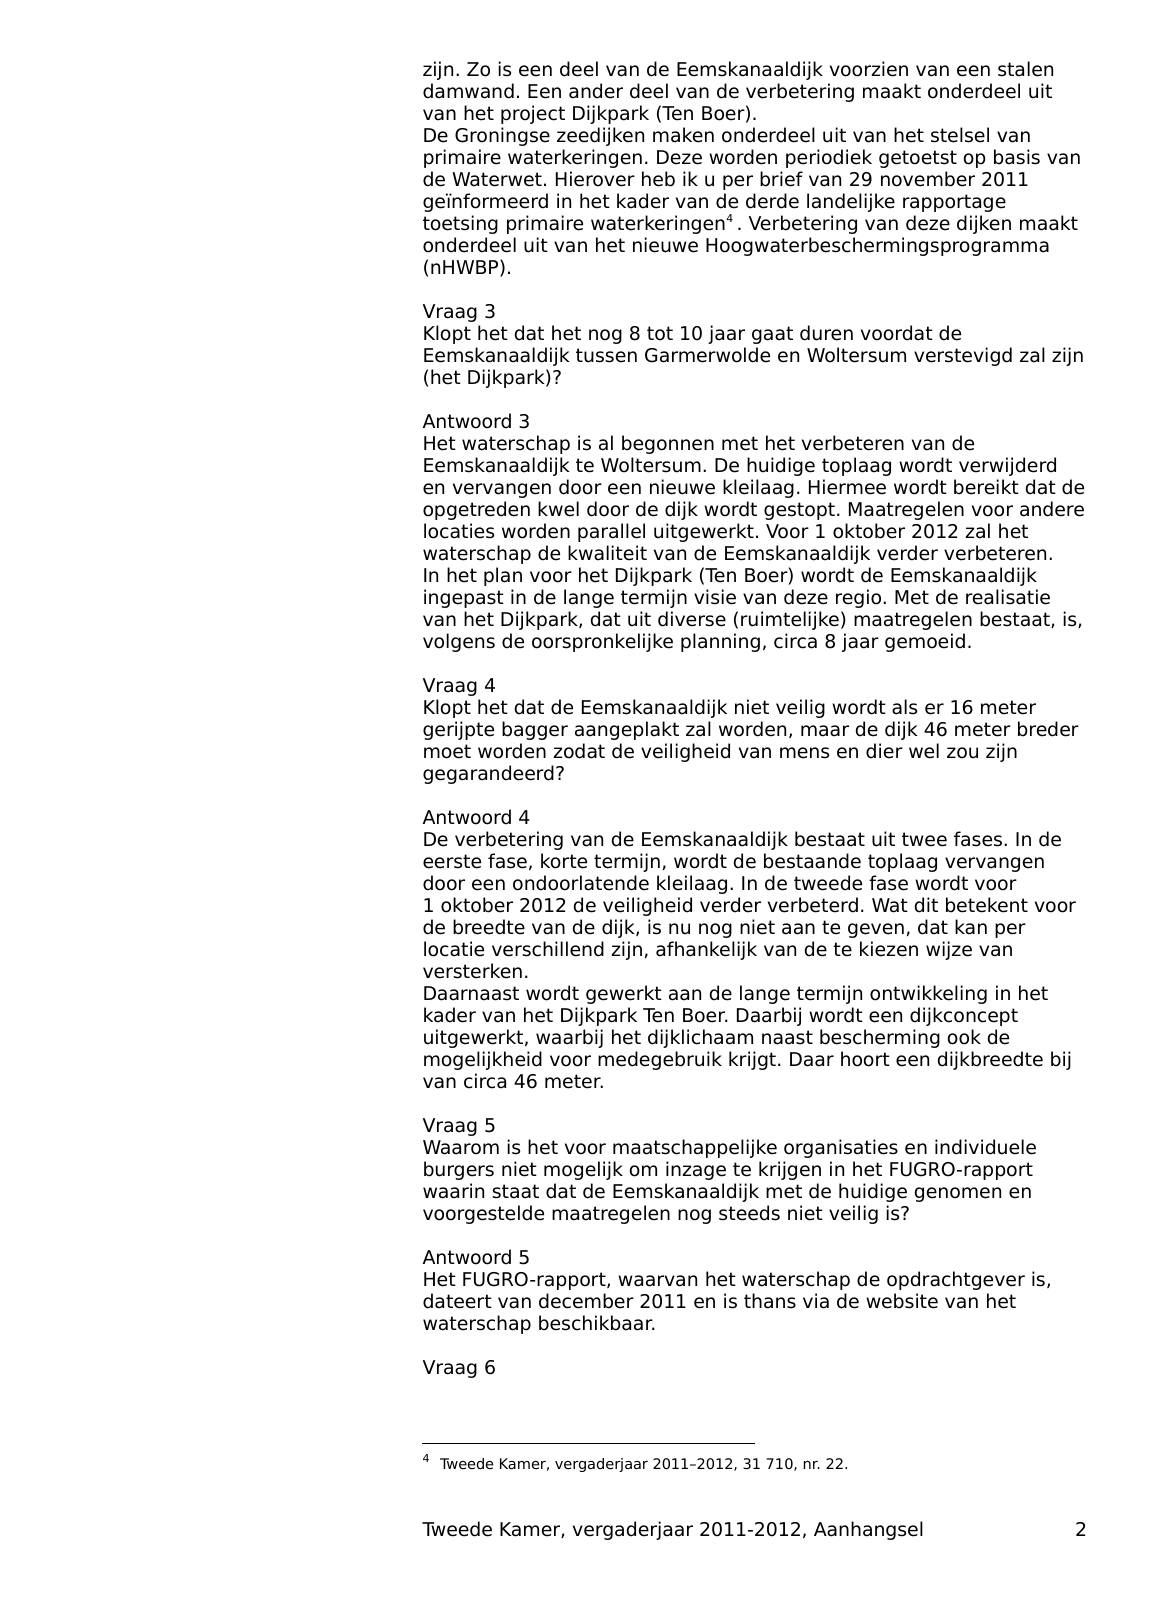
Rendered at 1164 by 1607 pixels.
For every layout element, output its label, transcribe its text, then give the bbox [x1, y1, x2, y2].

text Antwoord 3 [422, 411, 1087, 433]
text In het plan voor het Dijkpark (Ten Boer) wordt de Eemskanaaldijk ingepast in de lange termijn visie van deze regio. Met de realisatie van het Dijkpark, dat uit diverse (ruimtelijke) maatregelen bestaat, is, volgens de oorspronkelijke planning, circa 8 jaar gemoeid. [422, 565, 1087, 653]
text Het FUGRO-rapport, waarvan het waterschap de opdrachtgever is, dateert van december 2011 en is thans via de website van het waterschap beschikbaar. [422, 1269, 1087, 1335]
text Vraag 5 [422, 1115, 1087, 1137]
text Vraag 6 [422, 1357, 1087, 1379]
text Klopt het dat de Eemskanaaldijk niet veilig wordt als er 16 meter gerijpte bagger aangeplakt zal worden, maar de dijk 46 meter breder moet worden zodat de veiligheid van mens en dier wel zou zijn gegarandeerd? [422, 697, 1087, 785]
text zijn. Zo is een deel van de Eemskanaaldijk voorzien van een stalen damwand. Een ander deel van de verbetering maakt onderdeel uit van het project Dijkpark (Ten Boer). [422, 59, 1087, 125]
text Vraag 3 [422, 301, 1087, 323]
text Vraag 4 [422, 675, 1087, 697]
text Antwoord 4 [422, 807, 1087, 829]
text Tweede Kamer, vergaderjaar 2011–2012, 31 710, nr. 22. [422, 1452, 1087, 1474]
text Het waterschap is al begonnen met het verbeteren van de Eemskanaaldijk te Woltersum. De huidige toplaag wordt verwijderd en vervangen door een nieuwe kleilaag. Hiermee wordt bereikt dat de opgetreden kwel door de dijk wordt gestopt. Maatregelen voor andere locaties worden parallel uitgewerkt. Voor 1 oktober 2012 zal het waterschap de kwaliteit van de Eemskanaaldijk verder verbeteren. [422, 433, 1087, 565]
text Waarom is het voor maatschappelijke organisaties en individuele burgers niet mogelijk om inzage te krijgen in het FUGRO-rapport waarin staat dat de Eemskanaaldijk met de huidige genomen en voorgestelde maatregelen nog steeds niet veilig is? [422, 1137, 1087, 1225]
text De verbetering van de Eemskanaaldijk bestaat uit twee fases. In de eerste fase, korte termijn, wordt de bestaande toplaag vervangen door een ondoorlatende kleilaag. In de tweede fase wordt voor 1 oktober 2012 de veiligheid verder verbeterd. Wat dit betekent voor de breedte van de dijk, is nu nog niet aan te geven, dat kan per locatie verschillend zijn, afhankelijk van de te kiezen wijze van versterken. [422, 829, 1087, 983]
text Daarnaast wordt gewerkt aan de lange termijn ontwikkeling in het kader van het Dijkpark Ten Boer. Daarbij wordt een dijkconcept uitgewerkt, waarbij het dijklichaam naast bescherming ook de mogelijkheid voor medegebruik krijgt. Daar hoort een dijkbreedte bij van circa 46 meter. [422, 983, 1087, 1093]
text Klopt het dat het nog 8 tot 10 jaar gaat duren voordat de Eemskanaaldijk tussen Garmerwolde en Woltersum verstevigd zal zijn (het Dijkpark)? [422, 323, 1087, 389]
text De Groningse zeedijken maken onderdeel uit van het stelsel van primaire waterkeringen. Deze worden periodiek getoetst op basis van de Waterwet. Hierover heb ik u per brief van 29 november 2011 geïnformeerd in het kader van de derde landelijke rapportage toetsing primaire waterkeringen. Verbetering van deze dijken maakt onderdeel uit van het nieuwe Hoogwaterbeschermingsprogramma (nHWBP). [422, 125, 1087, 279]
text Antwoord 5 [422, 1247, 1087, 1269]
